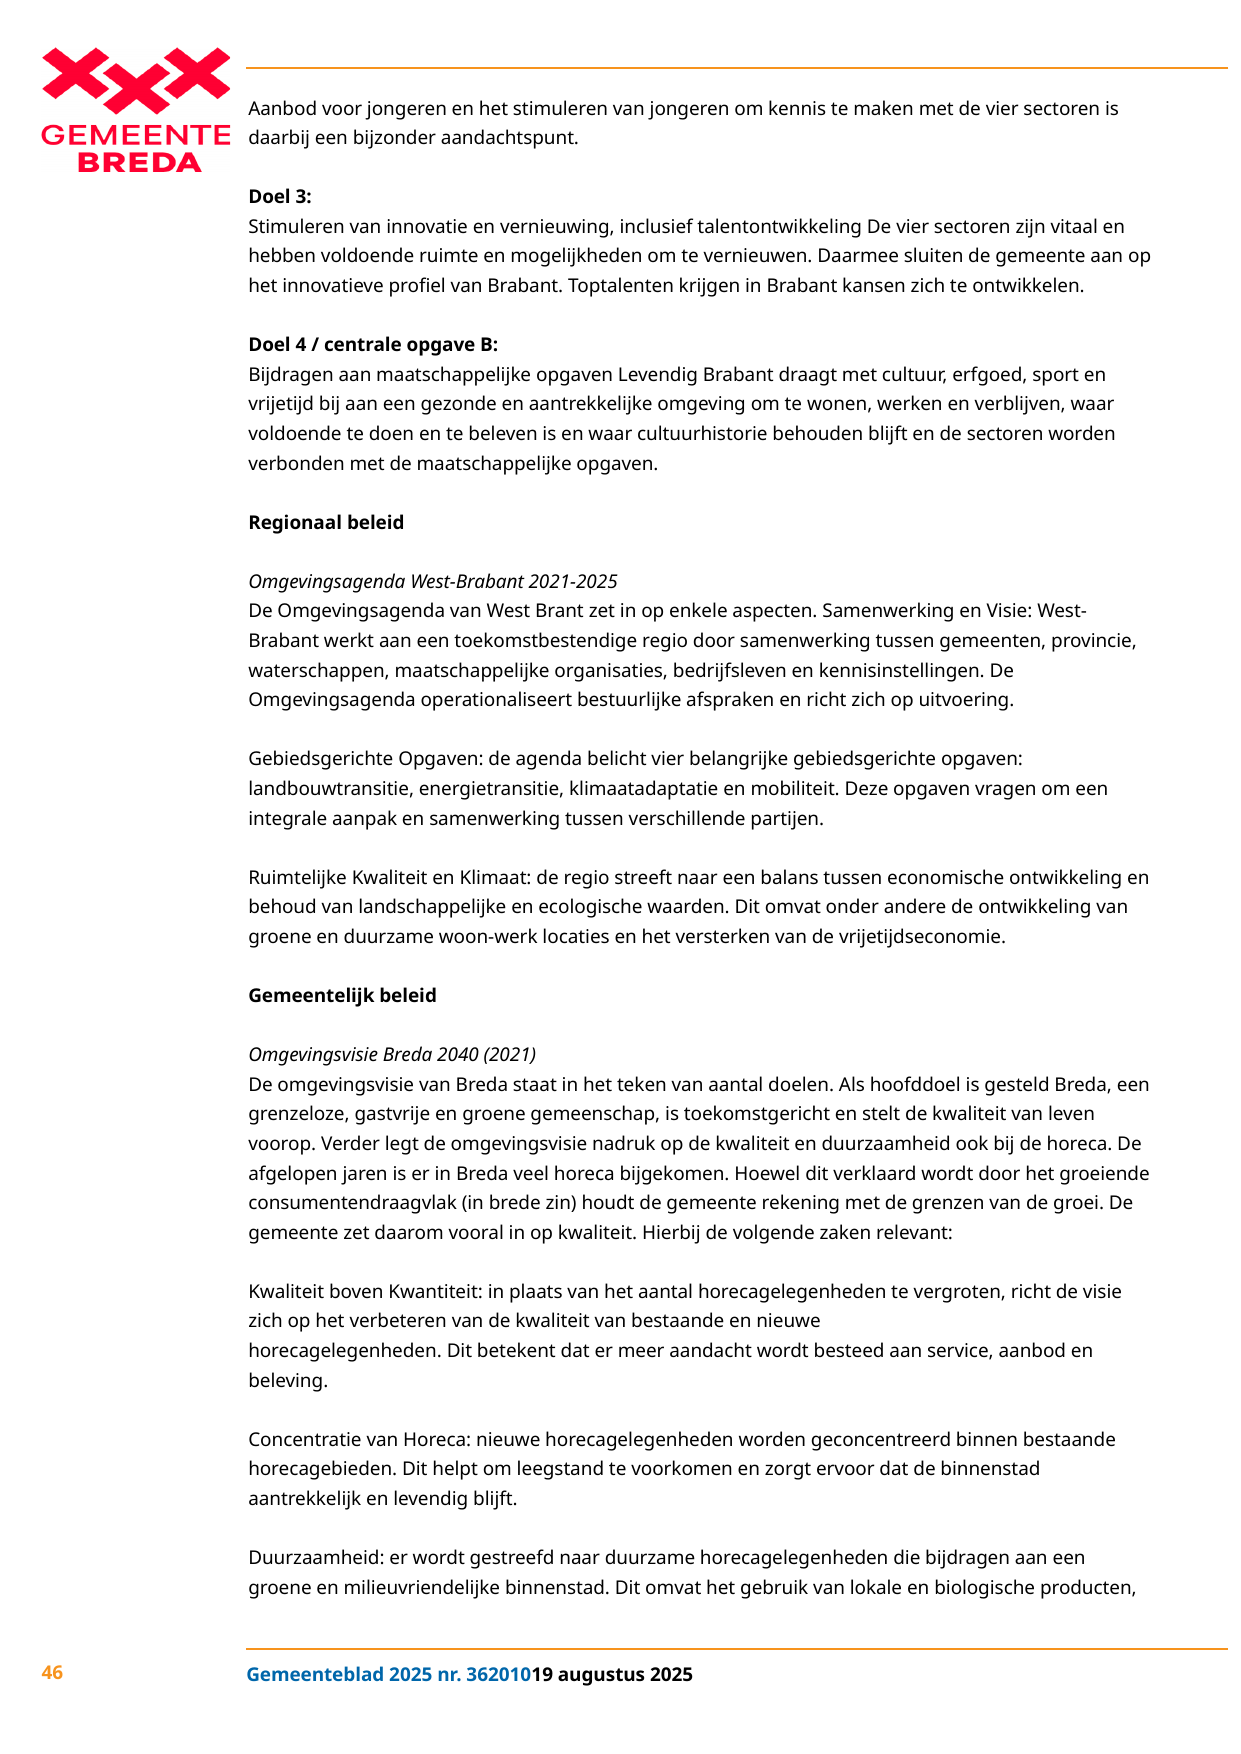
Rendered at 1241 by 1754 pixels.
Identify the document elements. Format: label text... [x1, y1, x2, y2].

text Gebiedsgerichte Opgaven: de agenda belicht vier belangrijke gebiedsgerichte opgaven: landbouwtransitie, energietransitie, klimaatadaptatie en mobiliteit. Deze opgaven vragen om een integrale aanpak en samenwerking tussen verschillende partijen. [248, 746, 1152, 831]
text Bijdragen aan maatschappelijke opgaven Levendig Brabant draagt met cultuur, erfgoed, sport en vrijetijd bij aan een gezonde en aantrekkelijke omgeving om te wonen, werken en verblijven, waar voldoende te doen en te beleven is en waar cultuurhistorie behouden blijft en de sectoren worden verbonden met de maatschappelijke opgaven. [248, 361, 1152, 476]
text Omgevingsvisie Breda 2040 (2021) [248, 1041, 1152, 1067]
text Gemeentelijk beleid [248, 982, 1152, 1008]
picture [41, 47, 231, 172]
text Duurzaamheid: er wordt gestreefd naar duurzame horecagelegenheden die bijdragen aan een groene en milieuvriendelijke binnenstad. Dit omvat het gebruik van lokale en biologische producten, [248, 1544, 1152, 1600]
text horecagelegenheden. Dit betekent dat er meer aandacht wordt besteed aan service, aanbod en beleving. [248, 1337, 1152, 1393]
text Doel 3: [248, 183, 1152, 209]
text Omgevingsagenda West-Brabant 2021-2025 [248, 568, 1152, 594]
text Kwaliteit boven Kwantiteit: in plaats van het aantal horecagelegenheden te vergroten, richt de visie zich op het verbeteren van de kwaliteit van bestaande en nieuwe [248, 1278, 1152, 1333]
text De omgevingsvisie van Breda staat in het teken van aantal doelen. Als hoofddoel is gesteld Breda, een grenzeloze, gastvrije en groene gemeenschap, is toekomstgericht en stelt de kwaliteit van leven voorop. Verder legt de omgevingsvisie nadruk op de kwaliteit en duurzaamheid ook bij de horeca. De afgelopen jaren is er in Breda veel horeca bijgekomen. Hoewel dit verklaard wordt door het groeiende consumentendraagvlak (in brede zin) houdt de gemeente rekening met de grenzen van de groei. De gemeente zet daarom vooral in op kwaliteit. Hierbij de volgende zaken relevant: [248, 1071, 1152, 1245]
text Concentratie van Horeca: nieuwe horecagelegenheden worden geconcentreerd binnen bestaande horecagebieden. Dit helpt om leegstand te voorkomen en zorgt ervoor dat de binnenstad aantrekkelijk en levendig blijft. [248, 1426, 1152, 1511]
text De Omgevingsagenda van West Brant zet in op enkele aspecten. Samenwerking en Visie: West-Brabant werkt aan een toekomstbestendige regio door samenwerking tussen gemeenten, provincie, waterschappen, maatschappelijke organisaties, bedrijfsleven en kennisinstellingen. De Omgevingsagenda operationaliseert bestuurlijke afspraken en richt zich op uitvoering. [248, 598, 1152, 712]
text Aanbod voor jongeren en het stimuleren van jongeren om kennis te maken met de vier sectoren is daarbij een bijzonder aandachtspunt. [248, 95, 1152, 150]
text Ruimtelijke Kwaliteit en Klimaat: de regio streeft naar een balans tussen economische ontwikkeling en behoud van landschappelijke en ecologische waarden. Dit omvat onder andere de ontwikkeling van groene en duurzame woon-werk locaties en het versterken van de vrijetijdseconomie. [248, 864, 1152, 949]
text Stimuleren van innovatie en vernieuwing, inclusief talentontwikkeling De vier sectoren zijn vitaal en hebben voldoende ruimte en mogelijkheden om te vernieuwen. Daarmee sluiten de gemeente aan op het innovatieve profiel van Brabant. Toptalenten krijgen in Brabant kansen zich te ontwikkelen. [248, 213, 1152, 298]
text Regionaal beleid [248, 509, 1152, 535]
text Doel 4 / centrale opgave B: [248, 331, 1152, 357]
